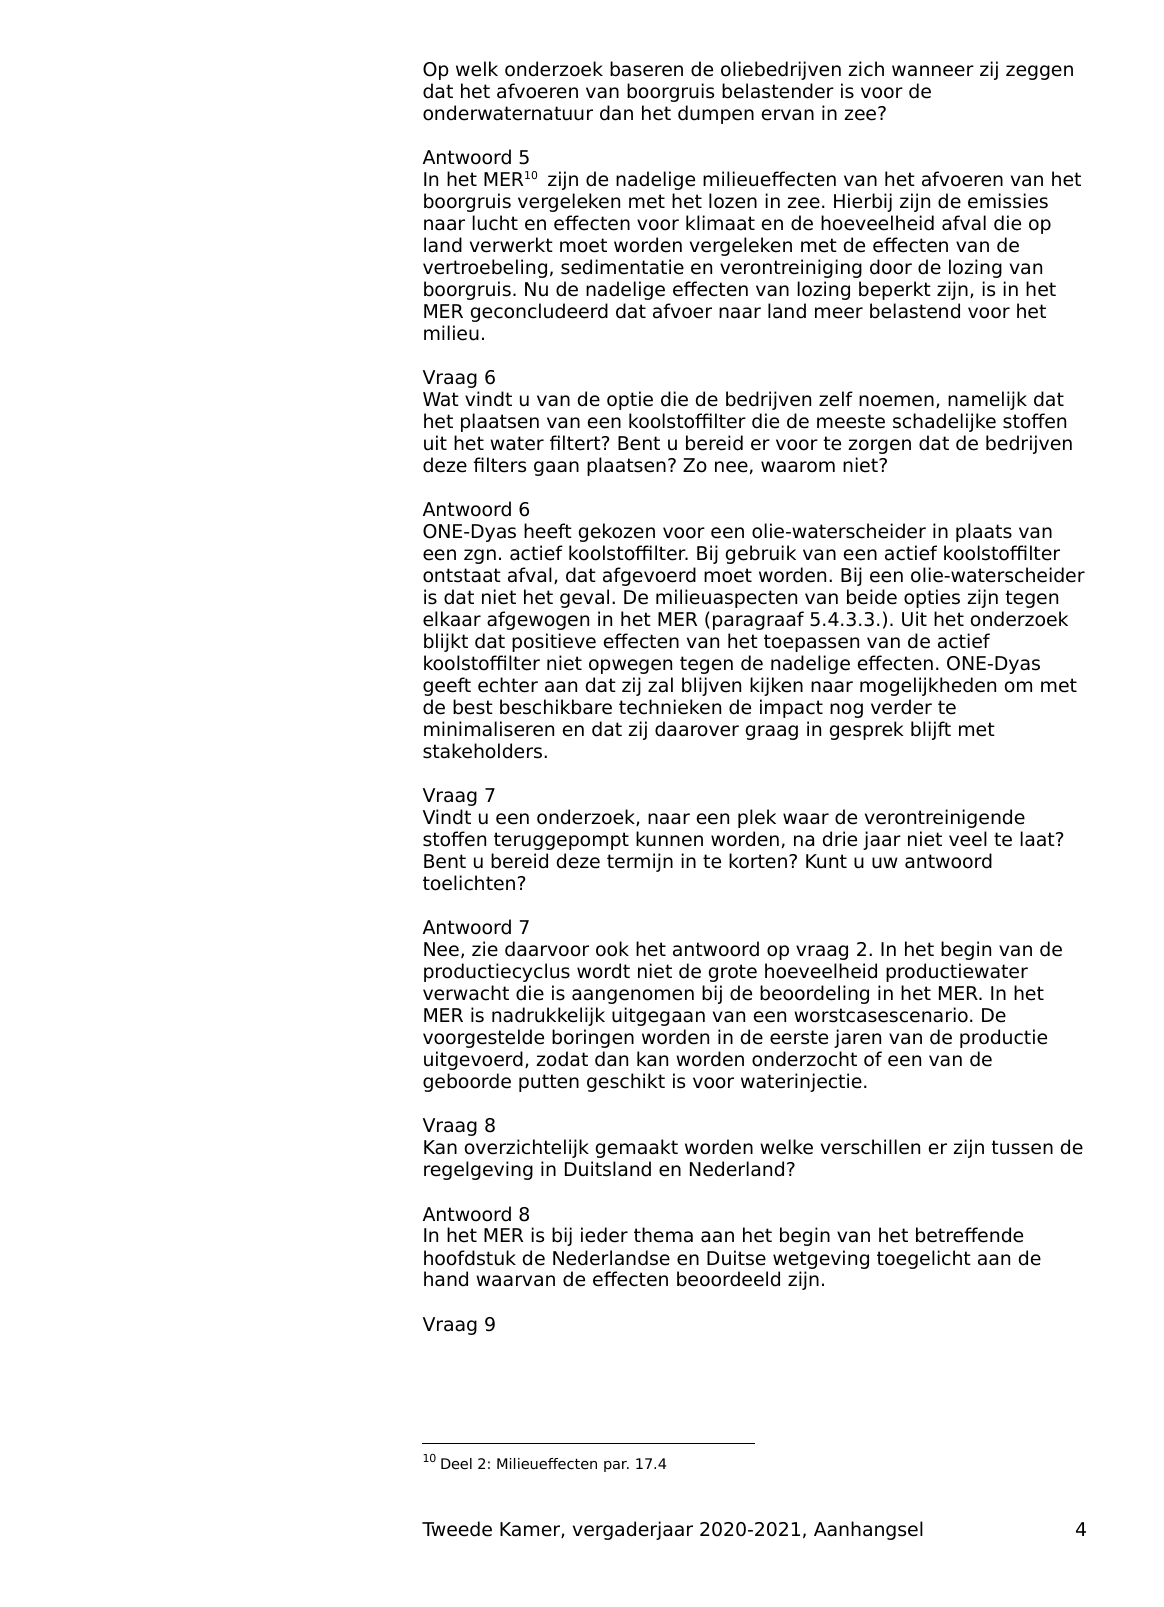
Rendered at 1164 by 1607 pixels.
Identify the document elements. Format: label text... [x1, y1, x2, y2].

text In het MER is bij ieder thema aan het begin van het betreffende hoofdstuk de Nederlandse en Duitse wetgeving toegelicht aan de hand waarvan de effecten beoordeeld zijn. [422, 1225, 1087, 1291]
text Vindt u een onderzoek, naar een plek waar de verontreinigende stoffen teruggepompt kunnen worden, na drie jaar niet veel te laat? Bent u bereid deze termijn in te korten? Kunt u uw antwoord toelichten? [422, 807, 1087, 895]
text Antwoord 8 [422, 1203, 1087, 1225]
text Antwoord 7 [422, 917, 1087, 939]
text Kan overzichtelijk gemaakt worden welke verschillen er zijn tussen de regelgeving in Duitsland en Nederland? [422, 1137, 1087, 1181]
text Op welk onderzoek baseren de oliebedrijven zich wanneer zij zeggen dat het afvoeren van boorgruis belastender is voor de onderwaternatuur dan het dumpen ervan in zee? [422, 59, 1087, 125]
text Vraag 8 [422, 1115, 1087, 1137]
text Vraag 6 [422, 367, 1087, 389]
text Nee, zie daarvoor ook het antwoord op vraag 2. In het begin van de productiecyclus wordt niet de grote hoeveelheid productiewater verwacht die is aangenomen bij de beoordeling in het MER. In het MER is nadrukkelijk uitgegaan van een worstcasescenario. De voorgestelde boringen worden in de eerste jaren van de productie uitgevoerd, zodat dan kan worden onderzocht of een van de geboorde putten geschikt is voor waterinjectie. [422, 939, 1087, 1093]
text ONE-Dyas heeft gekozen voor een olie-waterscheider in plaats van een zgn. actief koolstoffilter. Bij gebruik van een actief koolstoffilter ontstaat afval, dat afgevoerd moet worden. Bij een olie-waterscheider is dat niet het geval. De milieuaspecten van beide opties zijn tegen elkaar afgewogen in het MER (paragraaf 5.4.3.3.). Uit het onderzoek blijkt dat positieve effecten van het toepassen van de actief koolstoffilter niet opwegen tegen de nadelige effecten. ONE-Dyas geeft echter aan dat zij zal blijven kijken naar mogelijkheden om met de best beschikbare technieken de impact nog verder te minimaliseren en dat zij daarover graag in gesprek blijft met stakeholders. [422, 521, 1087, 763]
text Antwoord 5 [422, 147, 1087, 169]
text Vraag 9 [422, 1313, 1087, 1336]
text Antwoord 6 [422, 499, 1087, 521]
text In het MER zijn de nadelige milieueffecten van het afvoeren van het boorgruis vergeleken met het lozen in zee. Hierbij zijn de emissies naar lucht en effecten voor klimaat en de hoeveelheid afval die op land verwerkt moet worden vergeleken met de effecten van de vertroebeling, sedimentatie en verontreiniging door de lozing van boorgruis. Nu de nadelige effecten van lozing beperkt zijn, is in het MER geconcludeerd dat afvoer naar land meer belastend voor het milieu. [422, 169, 1087, 345]
text Wat vindt u van de optie die de bedrijven zelf noemen, namelijk dat het plaatsen van een koolstoffilter die de meeste schadelijke stoffen uit het water filtert? Bent u bereid er voor te zorgen dat de bedrijven deze filters gaan plaatsen? Zo nee, waarom niet? [422, 389, 1087, 477]
text Deel 2: Milieueffecten par. 17.4 [422, 1452, 1087, 1474]
text Vraag 7 [422, 785, 1087, 807]
